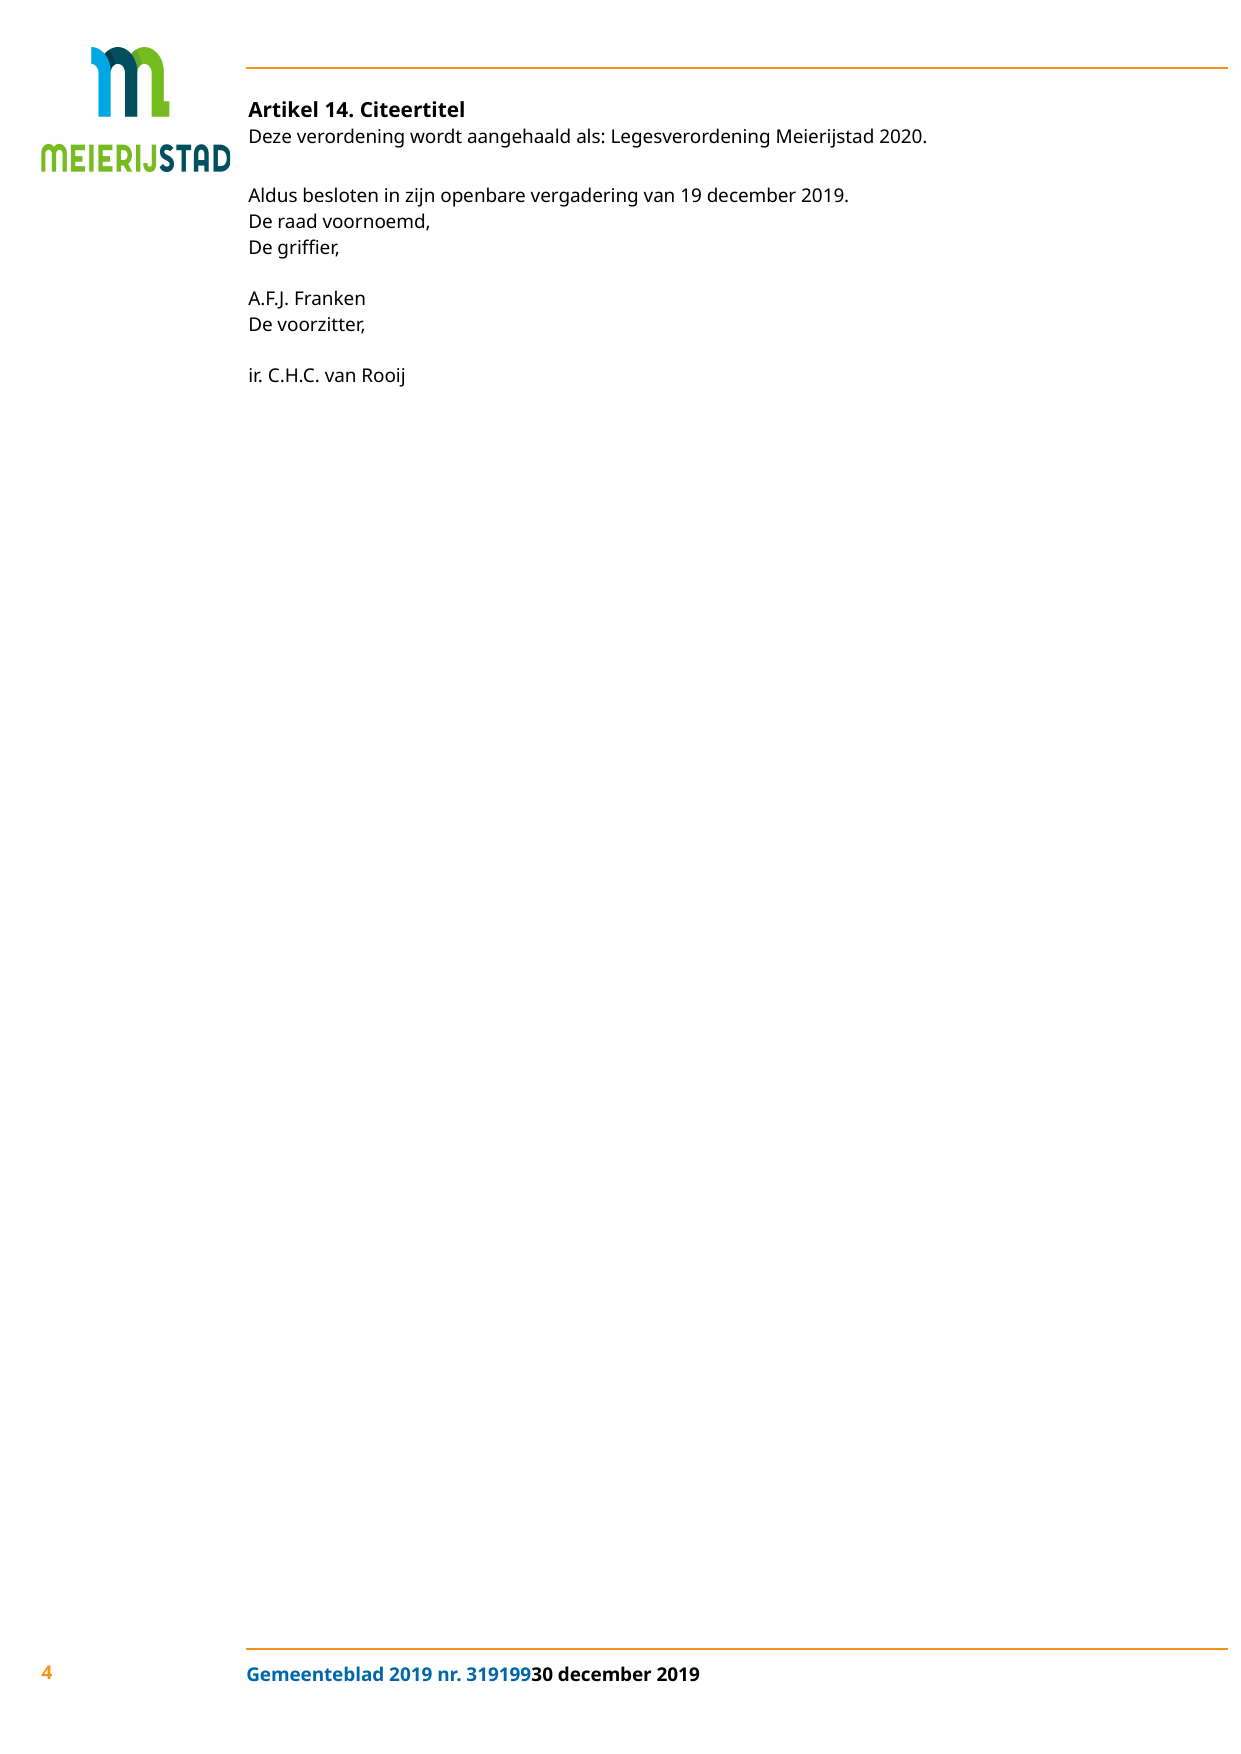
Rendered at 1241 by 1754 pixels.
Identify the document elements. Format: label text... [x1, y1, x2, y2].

text A.F.J. Franken [248, 285, 1152, 311]
text De voorzitter, [248, 311, 1152, 337]
text Aldus besloten in zijn openbare vergadering van 19 december 2019. [248, 182, 1152, 208]
text De griffier, [248, 234, 1152, 259]
picture [41, 47, 231, 172]
text De raad voornoemd, [248, 208, 1152, 234]
text Deze verordening wordt aangehaald als: Legesverordening Meierijstad 2020. [248, 123, 1152, 149]
text Artikel 14. Citeertitel [248, 95, 1152, 123]
text ir. C.H.C. van Rooij [248, 362, 1152, 388]
